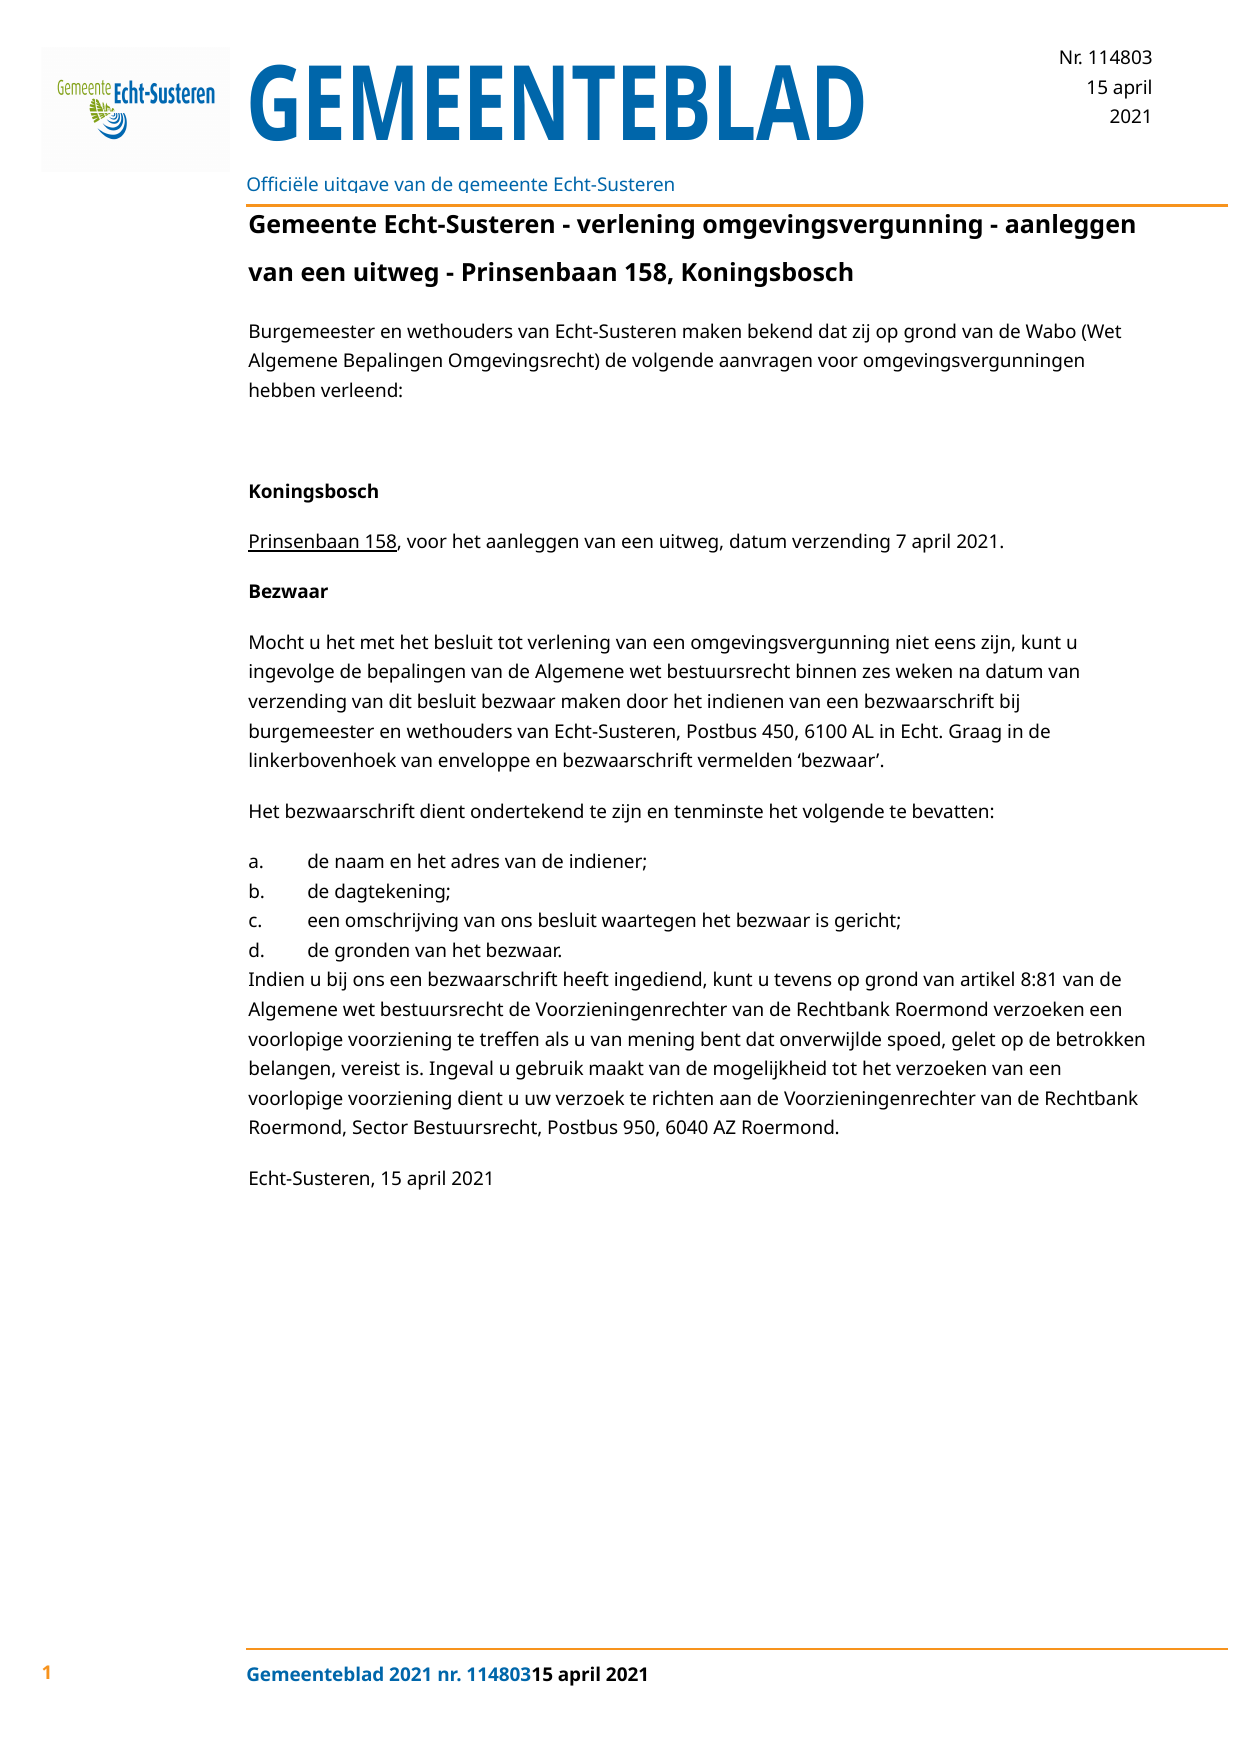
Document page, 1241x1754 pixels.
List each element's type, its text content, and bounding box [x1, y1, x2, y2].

text Koningsbosch [248, 478, 1152, 504]
list de naam en het adres van de indiener; [248, 848, 1152, 874]
text Gemeente Echt-Susteren - verlening omgevingsvergunning - aanleggen van een uitweg - Prinsenbaan 158, Koningsbosch [248, 207, 1152, 288]
list de dagtekening; [248, 878, 1152, 904]
list de gronden van het bezwaar. [248, 937, 1152, 963]
text Het bezwaarschrift dient ondertekend te zijn en tenminste het volgende te bevatten: [248, 798, 1152, 824]
text Prinsenbaan 158, voor het aanleggen van een uitweg, datum verzending 7 april 2021. [248, 528, 1152, 554]
list een omschrijving van ons besluit waartegen het bezwaar is gericht; [248, 907, 1152, 933]
picture [41, 47, 231, 172]
text Echt-Susteren, 15 april 2021 [248, 1165, 1152, 1191]
text Indien u bij ons een bezwaarschrift heeft ingediend, kunt u tevens op grond van artikel 8:81 van de Algemene wet bestuursrecht de Voorzieningenrechter van de Rechtbank Roermond verzoeken een voorlopige voorziening te treffen als u van mening bent dat onverwijlde spoed, gelet op de betrokken belangen, vereist is. Ingeval u gebruik maakt van de mogelijkheid tot het verzoeken van een voorlopige voorziening dient u uw verzoek te richten aan de Voorzieningenrechter van de Rechtbank Roermond, Sector Bestuursrecht, Postbus 950, 6040 AZ Roermond. [248, 967, 1152, 1140]
text Mocht u het met het besluit tot verlening van een omgevingsvergunning niet eens zijn, kunt u ingevolge de bepalingen van de Algemene wet bestuursrecht binnen zes weken na datum van verzending van dit besluit bezwaar maken door het indienen van een bezwaarschrift bij burgemeester en wethouders van Echt-Susteren, Postbus 450, 6100 AL in Echt. Graag in de linkerbovenhoek van enveloppe en bezwaarschrift vermelden ‘bezwaar’. [248, 629, 1152, 773]
text Burgemeester en wethouders van Echt-Susteren maken bekend dat zij op grond van de Wabo (Wet Algemene Bepalingen Omgevingsrecht) de volgende aanvragen voor omgevingsvergunningen hebben verleend: [248, 318, 1152, 403]
text Bezwaar [248, 579, 1152, 604]
